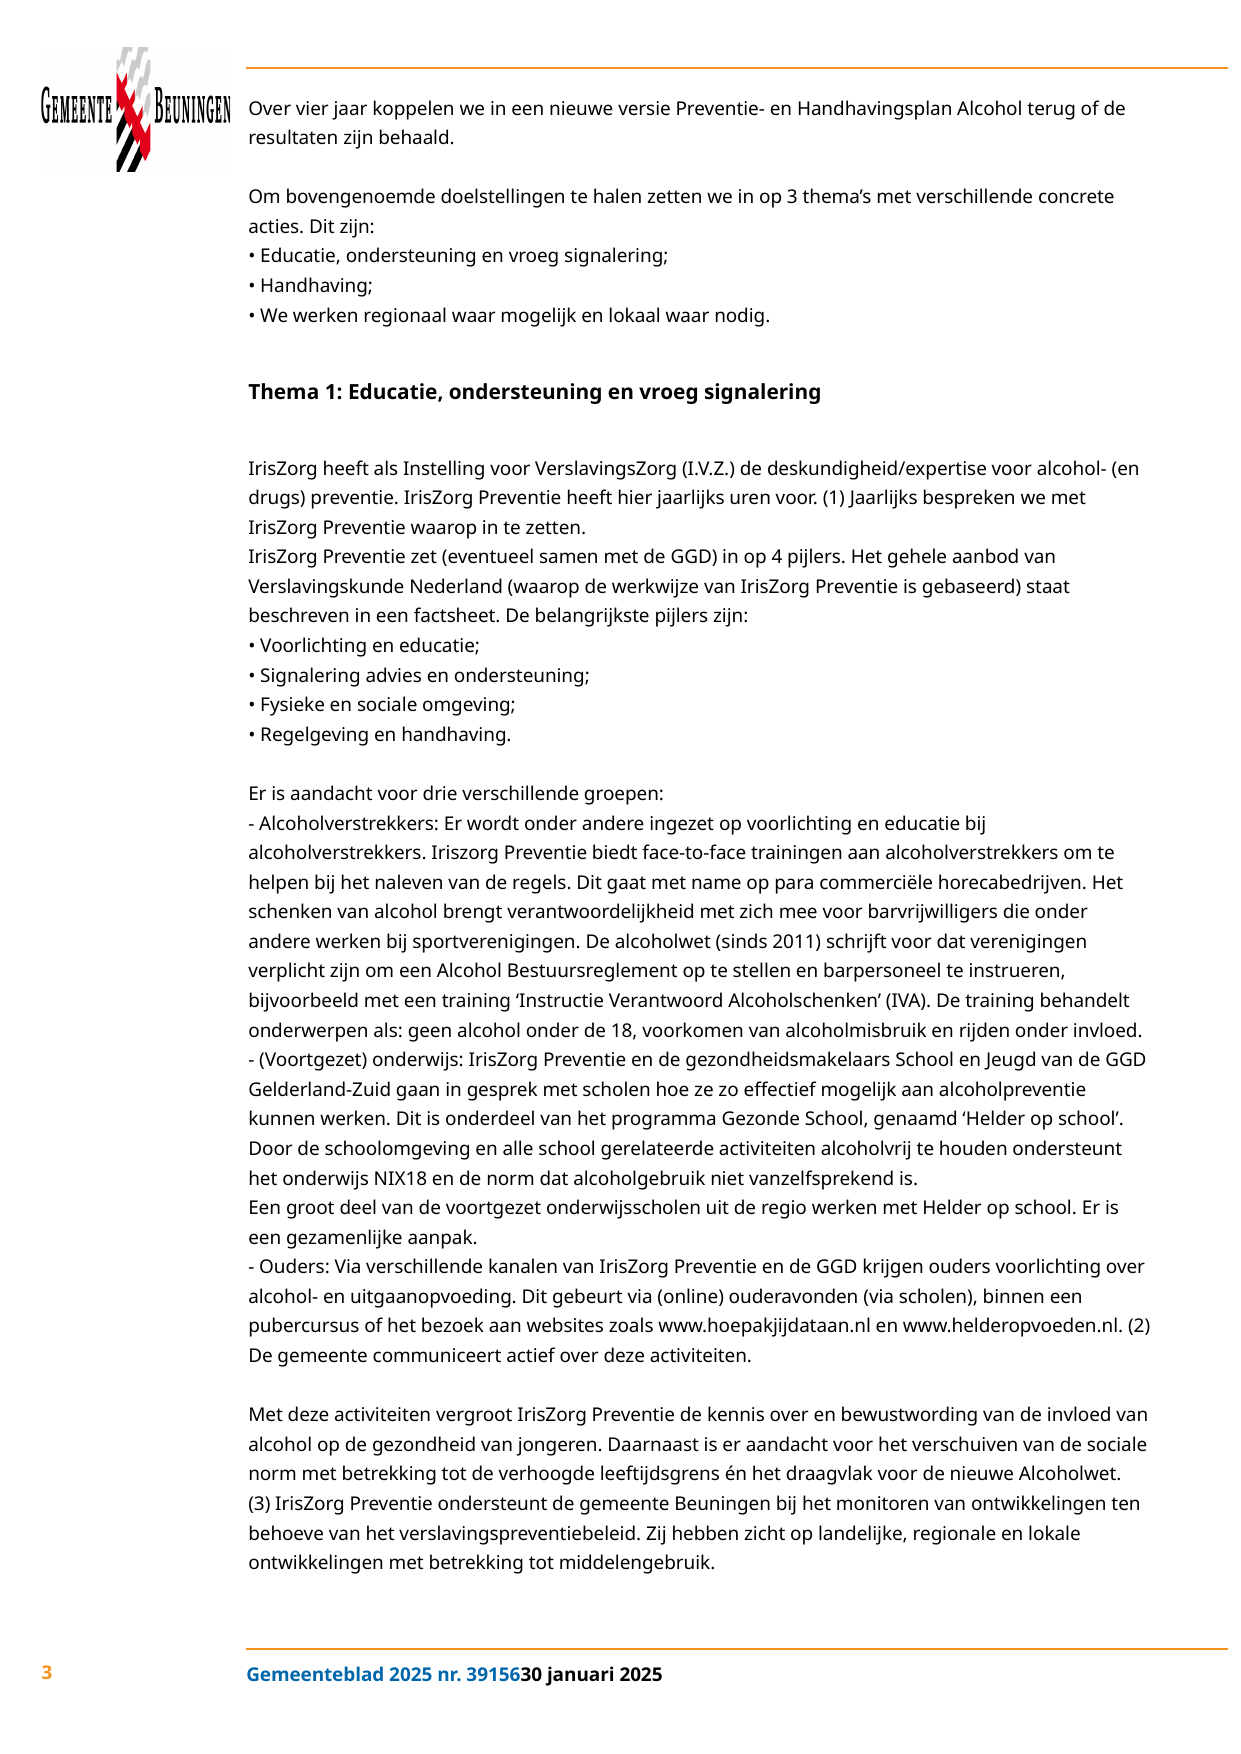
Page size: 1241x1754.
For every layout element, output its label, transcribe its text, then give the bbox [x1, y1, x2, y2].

text Om bovengenoemde doelstellingen te halen zetten we in op 3 thema’s met verschillende concrete acties. Dit zijn: [248, 183, 1152, 239]
text Een groot deel van de voortgezet onderwijsscholen uit de regio werken met Helder op school. Er is een gezamenlijke aanpak. [248, 1194, 1152, 1250]
text • We werken regionaal waar mogelijk en lokaal waar nodig. [248, 302, 1152, 328]
text (3) IrisZorg Preventie ondersteunt de gemeente Beuningen bij het monitoren van ontwikkelingen ten behoeve van het verslavingspreventiebeleid. Zij hebben zicht op landelijke, regionale en lokale ontwikkelingen met betrekking tot middelengebruik. [248, 1490, 1152, 1575]
text Thema 1: Educatie, ondersteuning en vroeg signalering [248, 377, 1152, 406]
picture [41, 47, 231, 172]
text • Fysieke en sociale omgeving; [248, 691, 1152, 717]
text Over vier jaar koppelen we in een nieuwe versie Preventie- en Handhavingsplan Alcohol terug of de resultaten zijn behaald. [248, 95, 1152, 150]
text - Alcoholverstrekkers: Er wordt onder andere ingezet op voorlichting en educatie bij alcoholverstrekkers. Iriszorg Preventie biedt face-to-face trainingen aan alcoholverstrekkers om te helpen bij het naleven van de regels. Dit gaat met name op para commerciële horecabedrijven. Het schenken van alcohol brengt verantwoordelijkheid met zich mee voor barvrijwilligers die onder andere werken bij sportverenigingen. De alcoholwet (sinds 2011) schrijft voor dat verenigingen verplicht zijn om een Alcohol Bestuursreglement op te stellen en barpersoneel te instrueren, bijvoorbeeld met een training ‘Instructie Verantwoord Alcoholschenken’ (IVA). De training behandelt onderwerpen als: geen alcohol onder de 18, voorkomen van alcoholmisbruik en rijden onder invloed. [248, 810, 1152, 1043]
text - Ouders: Via verschillende kanalen van IrisZorg Preventie en de GGD krijgen ouders voorlichting over alcohol- en uitgaanopvoeding. Dit gebeurt via (online) ouderavonden (via scholen), binnen een pubercursus of het bezoek aan websites zoals www.hoepakjijdataan.nl en www.helderopvoeden.nl. (2) De gemeente communiceert actief over deze activiteiten. [248, 1253, 1152, 1368]
text • Regelgeving en handhaving. [248, 721, 1152, 747]
text Met deze activiteiten vergroot IrisZorg Preventie de kennis over en bewustwording van de invloed van alcohol op de gezondheid van jongeren. Daarnaast is er aandacht voor het verschuiven van de sociale norm met betrekking tot de verhoogde leeftijdsgrens én het draagvlak voor de nieuwe Alcoholwet. [248, 1401, 1152, 1486]
text Er is aandacht voor drie verschillende groepen: [248, 780, 1152, 806]
text • Handhaving; [248, 272, 1152, 298]
text - (Voortgezet) onderwijs: IrisZorg Preventie en de gezondheidsmakelaars School en Jeugd van de GGD Gelderland-Zuid gaan in gesprek met scholen hoe ze zo effectief mogelijk aan alcoholpreventie kunnen werken. Dit is onderdeel van het programma Gezonde School, genaamd ‘Helder op school’. Door de schoolomgeving en alle school gerelateerde activiteiten alcoholvrij te houden ondersteunt het onderwijs NIX18 en de norm dat alcoholgebruik niet vanzelfsprekend is. [248, 1046, 1152, 1191]
text IrisZorg heeft als Instelling voor VerslavingsZorg (I.V.Z.) de deskundigheid/expertise voor alcohol- (en drugs) preventie. IrisZorg Preventie heeft hier jaarlijks uren voor. (1) Jaarlijks bespreken we met IrisZorg Preventie waarop in te zetten. [248, 455, 1152, 540]
text IrisZorg Preventie zet (eventueel samen met de GGD) in op 4 pijlers. Het gehele aanbod van Verslavingskunde Nederland (waarop de werkwijze van IrisZorg Preventie is gebaseerd) staat beschreven in een factsheet. De belangrijkste pijlers zijn: [248, 543, 1152, 628]
text • Educatie, ondersteuning en vroeg signalering; [248, 243, 1152, 268]
text • Signalering advies en ondersteuning; [248, 662, 1152, 688]
text • Voorlichting en educatie; [248, 632, 1152, 658]
